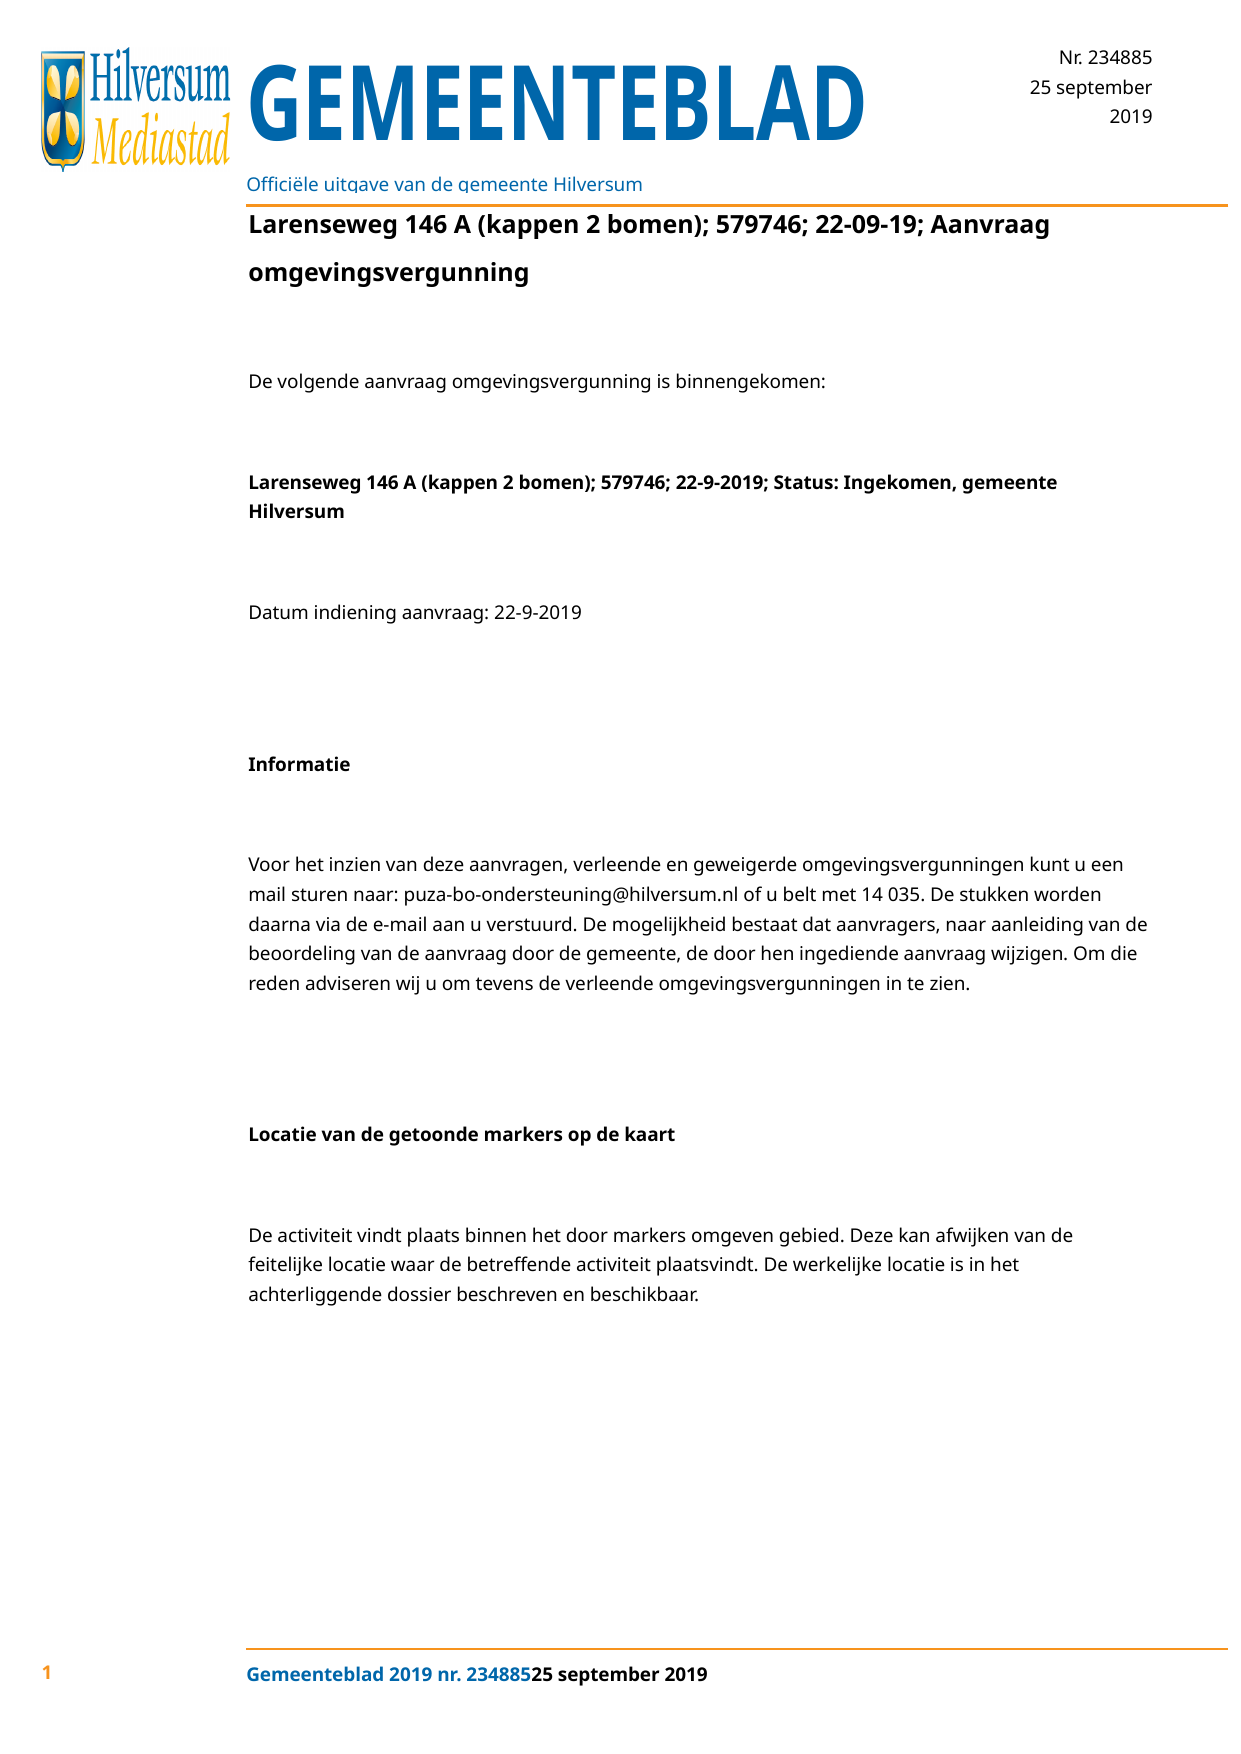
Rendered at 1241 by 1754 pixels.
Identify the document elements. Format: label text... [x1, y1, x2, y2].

text Datum indiening aanvraag: 22-9-2019 [248, 599, 1152, 625]
text Larenseweg 146 A (kappen 2 bomen); 579746; 22-09-19; Aanvraag omgevingsvergunning [248, 207, 1152, 288]
text Voor het inzien van deze aanvragen, verleende en geweigerde omgevingsvergunningen kunt u een mail sturen naar: puza-bo-ondersteuning@hilversum.nl of u belt met 14 035. De stukken worden daarna via de e-mail aan u verstuurd. De mogelijkheid bestaat dat aanvragers, naar aanleiding van de beoordeling van de aanvraag door de gemeente, de door hen ingediende aanvraag wijzigen. Om die reden adviseren wij u om tevens de verleende omgevingsvergunningen in te zien. [248, 852, 1152, 996]
text Locatie van de getoonde markers op de kaart [248, 1121, 1152, 1147]
picture [41, 47, 231, 172]
text Larenseweg 146 A (kappen 2 bomen); 579746; 22-9-2019; Status: Ingekomen, gemeente Hilversum [248, 469, 1152, 524]
text Informatie [248, 751, 1152, 777]
text De activiteit vindt plaats binnen het door markers omgeven gebied. Deze kan afwijken van de feitelijke locatie waar de betreffende activiteit plaatsvindt. De werkelijke locatie is in het achterliggende dossier beschreven en beschikbaar. [248, 1222, 1152, 1307]
text De volgende aanvraag omgevingsvergunning is binnengekomen: [248, 368, 1152, 394]
